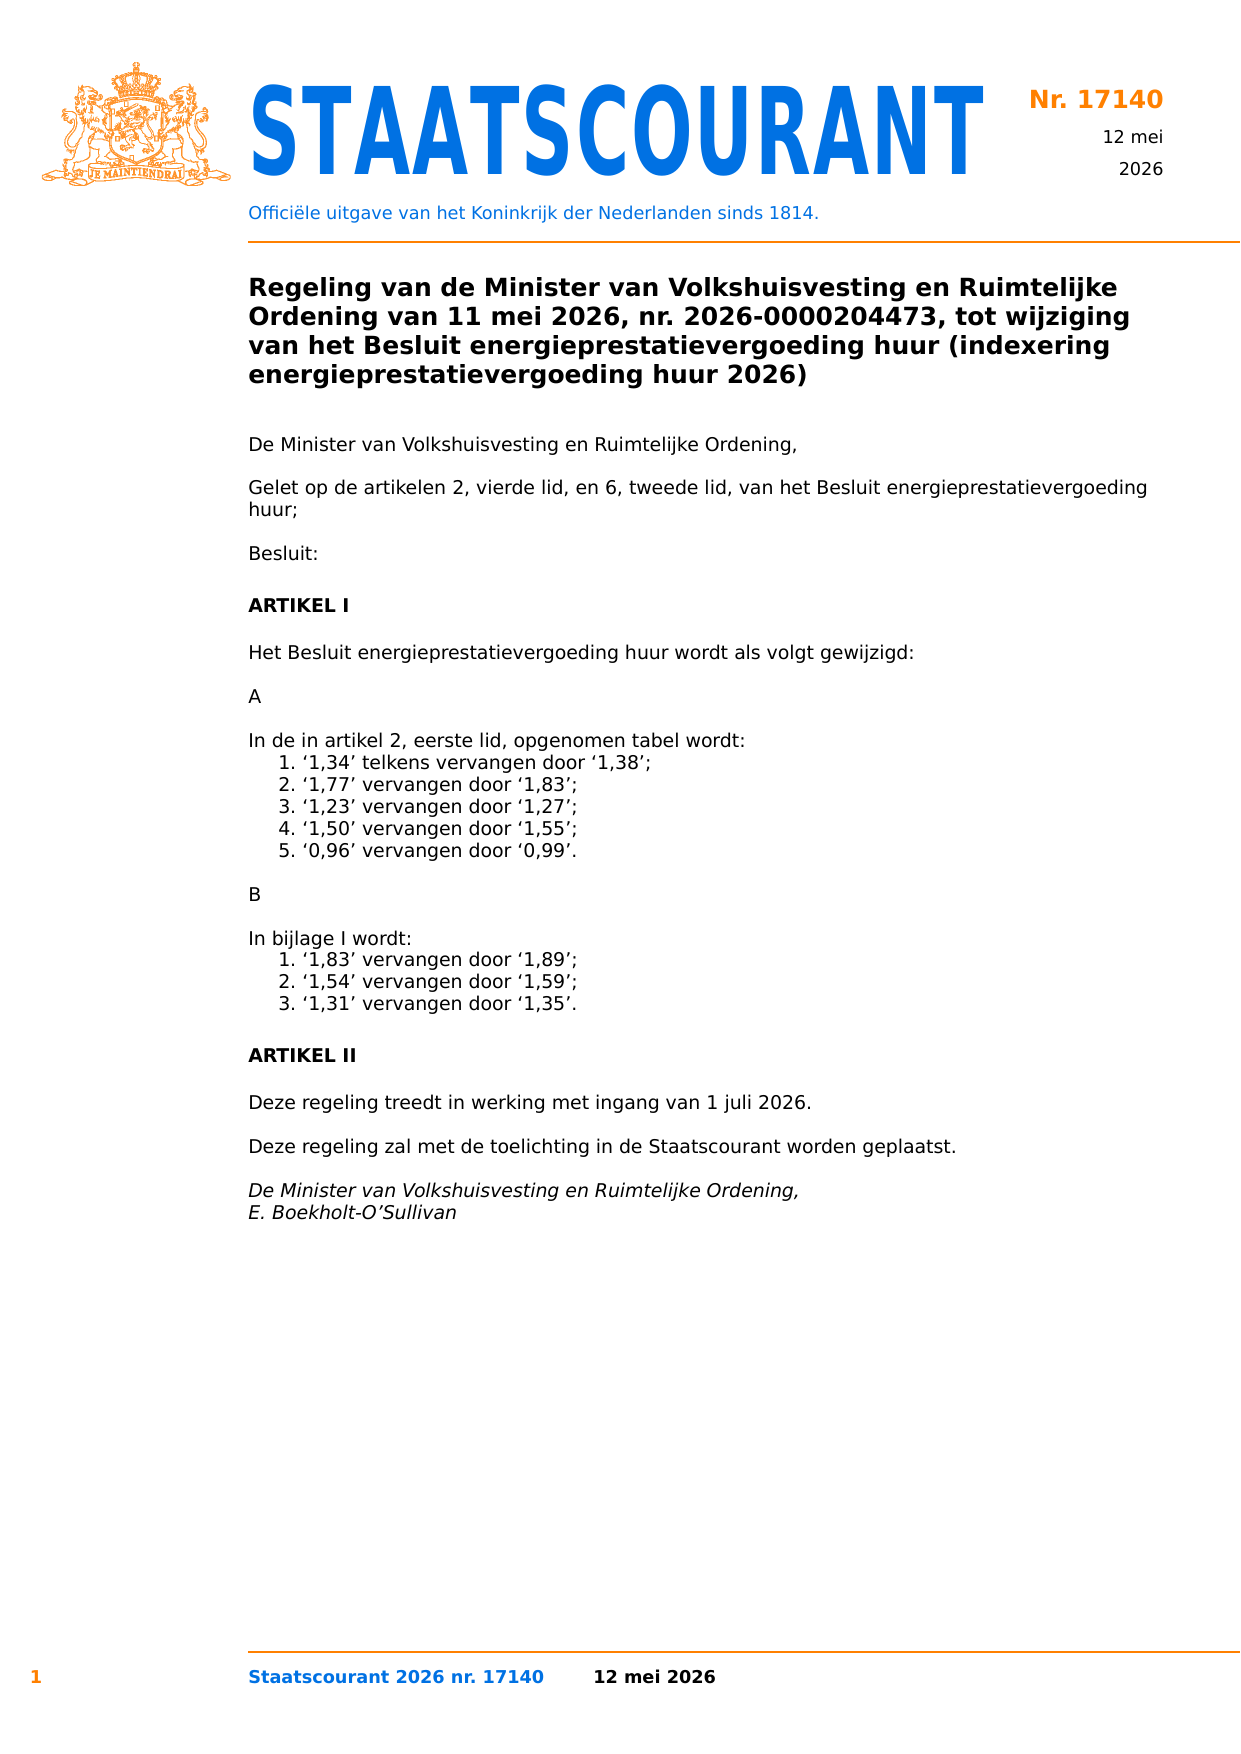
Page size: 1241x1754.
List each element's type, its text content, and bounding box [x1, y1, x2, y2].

text A [248, 686, 1163, 708]
table_cell Officiële uitgave van het Koninkrijk der Nederlanden sinds 1814. [248, 203, 1240, 241]
table_header Nr. 17140 [998, 62, 1240, 121]
text De Minister van Volkshuisvesting en Ruimtelijke Ordening, E. Boekholt-O’Sullivan [248, 1180, 1163, 1224]
text De Minister van Volkshuisvesting en Ruimtelijke Ordening, [248, 433, 1163, 455]
table_header STAATSCOURANT [248, 62, 998, 203]
table_header [25, 62, 248, 241]
text 2. ‘1,54’ vervangen door ‘1,59’; [278, 971, 1163, 993]
text 2. ‘1,77’ vervangen door ‘1,83’; [278, 774, 1163, 796]
text 4. ‘1,50’ vervangen door ‘1,55’; [278, 818, 1163, 840]
subtitle ARTIKEL II [248, 1045, 1163, 1067]
text 1. ‘1,83’ vervangen door ‘1,89’; [278, 949, 1163, 971]
subtitle Regeling van de Minister van Volkshuisvesting en Ruimtelijke Ordening van 11 mei 2026, nr. 2026-0000204473, tot wijziging van het Besluit energieprestatievergoeding huur (indexering energieprestatievergoeding huur 2026) [248, 273, 1163, 390]
subtitle ARTIKEL I [248, 595, 1163, 617]
table_cell 12 mei [998, 121, 1240, 153]
text 3. ‘1,23’ vervangen door ‘1,27’; [278, 796, 1163, 818]
text Deze regeling zal met de toelichting in de Staatscourant worden geplaatst. [248, 1136, 1163, 1158]
text B [248, 883, 1163, 906]
table_cell 2026 [998, 153, 1240, 203]
text 1. ‘1,34’ telkens vervangen door ‘1,38’; [278, 752, 1163, 774]
text In de in artikel 2, eerste lid, opgenomen tabel wordt: [248, 730, 1163, 752]
text In bijlage I wordt: [248, 927, 1163, 949]
text 5. ‘0,96’ vervangen door ‘0,99’. [278, 840, 1163, 862]
text Besluit: [248, 543, 1163, 565]
text Het Besluit energieprestatievergoeding huur wordt als volgt gewijzigd: [248, 642, 1163, 664]
text Deze regeling treedt in werking met ingang van 1 juli 2026. [248, 1092, 1163, 1114]
text Gelet op de artikelen 2, vierde lid, en 6, tweede lid, van het Besluit energieprestatievergoeding huur; [248, 477, 1163, 521]
picture [41, 62, 231, 186]
text 3. ‘1,31’ vervangen door ‘1,35’. [278, 993, 1163, 1015]
